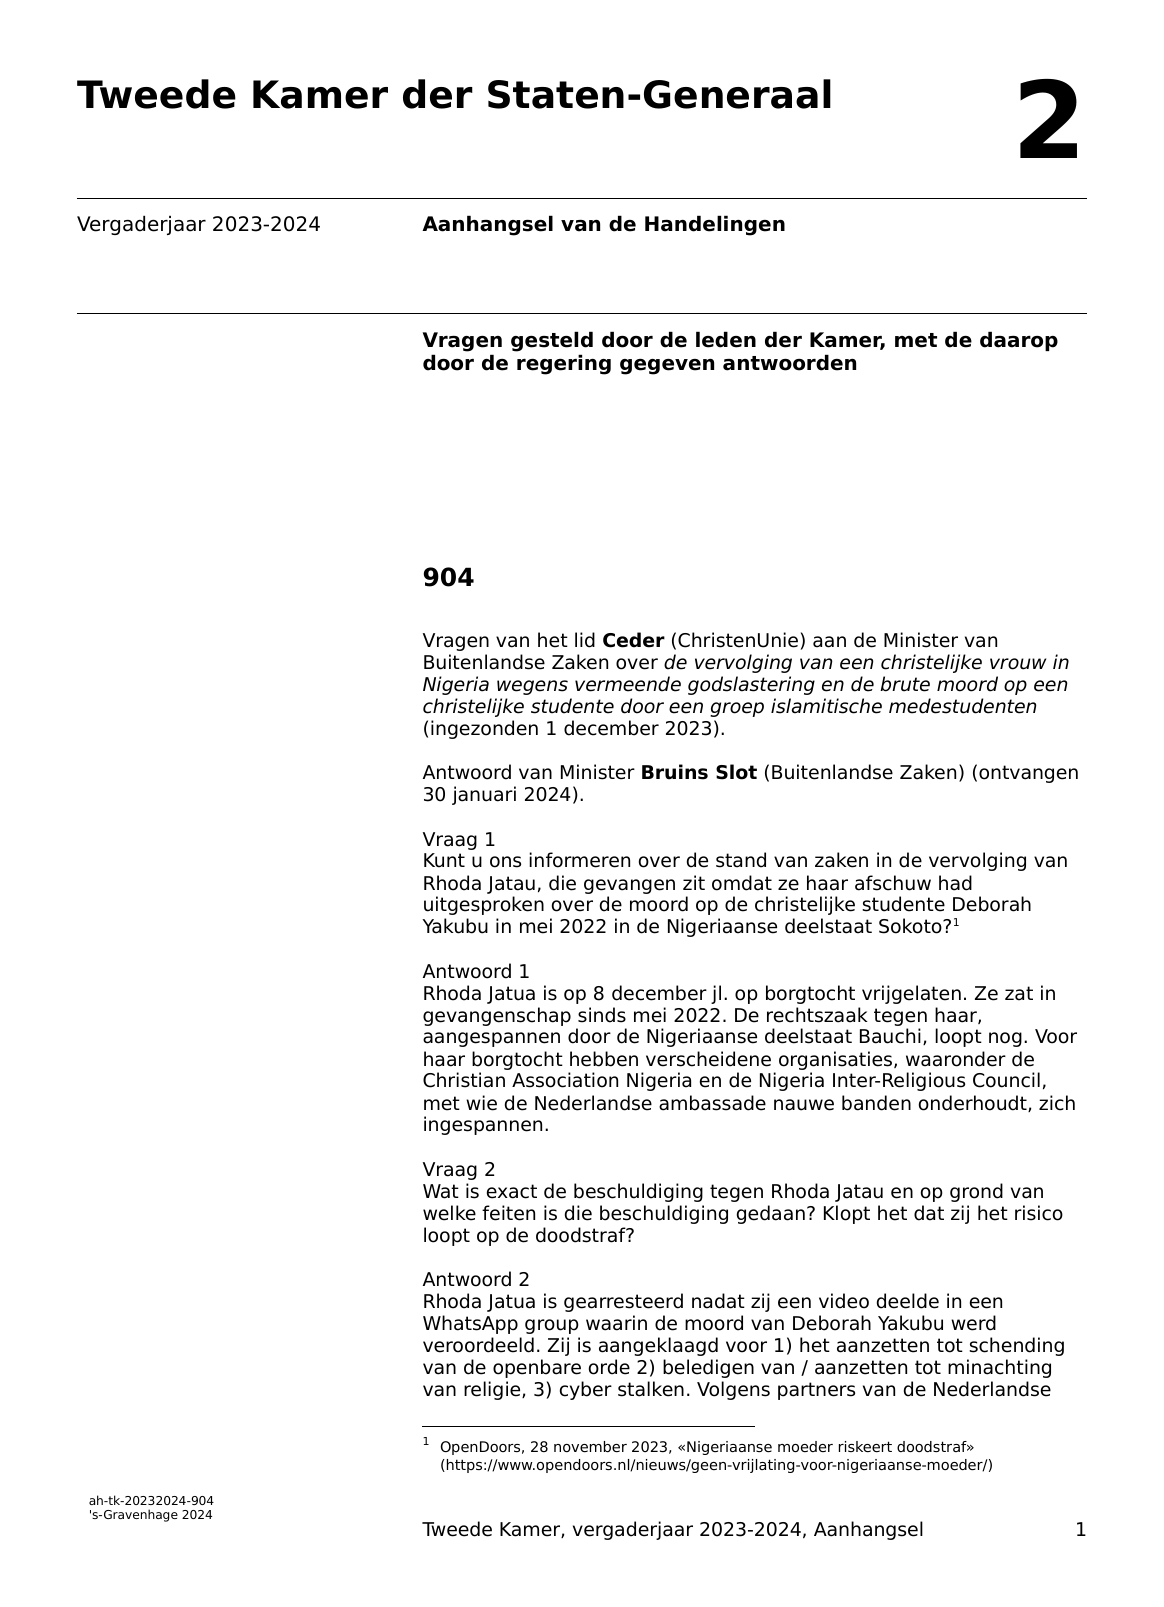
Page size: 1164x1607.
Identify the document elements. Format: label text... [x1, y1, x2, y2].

text Antwoord van Minister Bruins Slot (Buitenlandse Zaken) (ontvangen 30 januari 2024). [422, 762, 1087, 806]
text Vraag 1 [422, 828, 1087, 850]
text Rhoda Jatua is op 8 december jl. op borgtocht vrijgelaten. Ze zat in gevangenschap sinds mei 2022. De rechtszaak tegen haar, aangespannen door de Nigeriaanse deelstaat Bauchi, loopt nog. Voor haar borgtocht hebben verscheidene organisaties, waaronder de Christian Association Nigeria en de Nigeria Inter-Religious Council, met wie de Nederlandse ambassade nauwe banden onderhoudt, zich ingespannen. [422, 982, 1087, 1136]
text Kunt u ons informeren over de stand van zaken in de vervolging van Rhoda Jatau, die gevangen zit omdat ze haar afschuw had uitgesproken over de moord op de christelijke studente Deborah Yakubu in mei 2022 in de Nigeriaanse deelstaat Sokoto? [422, 850, 1087, 938]
text Vraag 2 [422, 1158, 1087, 1181]
text Vragen van het lid Ceder (ChristenUnie) aan de Minister van Buitenlandse Zaken over de vervolging van een christelijke vrouw in Nigeria wegens vermeende godslastering en de brute moord op een christelijke studente door een groep islamitische medestudenten (ingezonden 1 december 2023). [422, 630, 1087, 740]
table_cell Aanhangsel van de Handelingen [422, 199, 1087, 313]
text Wat is exact de beschuldiging tegen Rhoda Jatau en op grond van welke feiten is die beschuldiging gedaan? Klopt het dat zij het risico loopt op de doodstraf? [422, 1181, 1087, 1246]
table_header Tweede Kamer der Staten-Generaal [77, 59, 886, 198]
text 's-Gravenhage 2024 [88, 1508, 323, 1522]
table_cell Vragen gesteld door de leden der Kamer, met de daarop door de regering gegeven antwoorden [422, 314, 1087, 375]
table_header 2 [886, 59, 1087, 198]
table_cell [77, 314, 422, 375]
text Antwoord 2 [422, 1269, 1087, 1291]
text OpenDoors, 28 november 2023, «Nigeriaanse moeder riskeert doodstraf» (https://www.opendoors.nl/nieuws/geen-vrijlating-voor-nigeriaanse-moeder/) [422, 1435, 1087, 1474]
table_cell Vergaderjaar 2023-2024 [77, 199, 422, 313]
text ah-tk-20232024-904 [88, 1494, 323, 1508]
text 904 [422, 563, 1087, 592]
text Rhoda Jatua is gearresteerd nadat zij een video deelde in een WhatsApp group waarin de moord van Deborah Yakubu werd veroordeeld. Zij is aangeklaagd voor 1) het aanzetten tot schending van de openbare orde 2) beledigen van / aanzetten tot minachting van religie, 3) cyber stalken. Volgens partners van de Nederlandse [422, 1291, 1087, 1401]
text Antwoord 1 [422, 961, 1087, 982]
